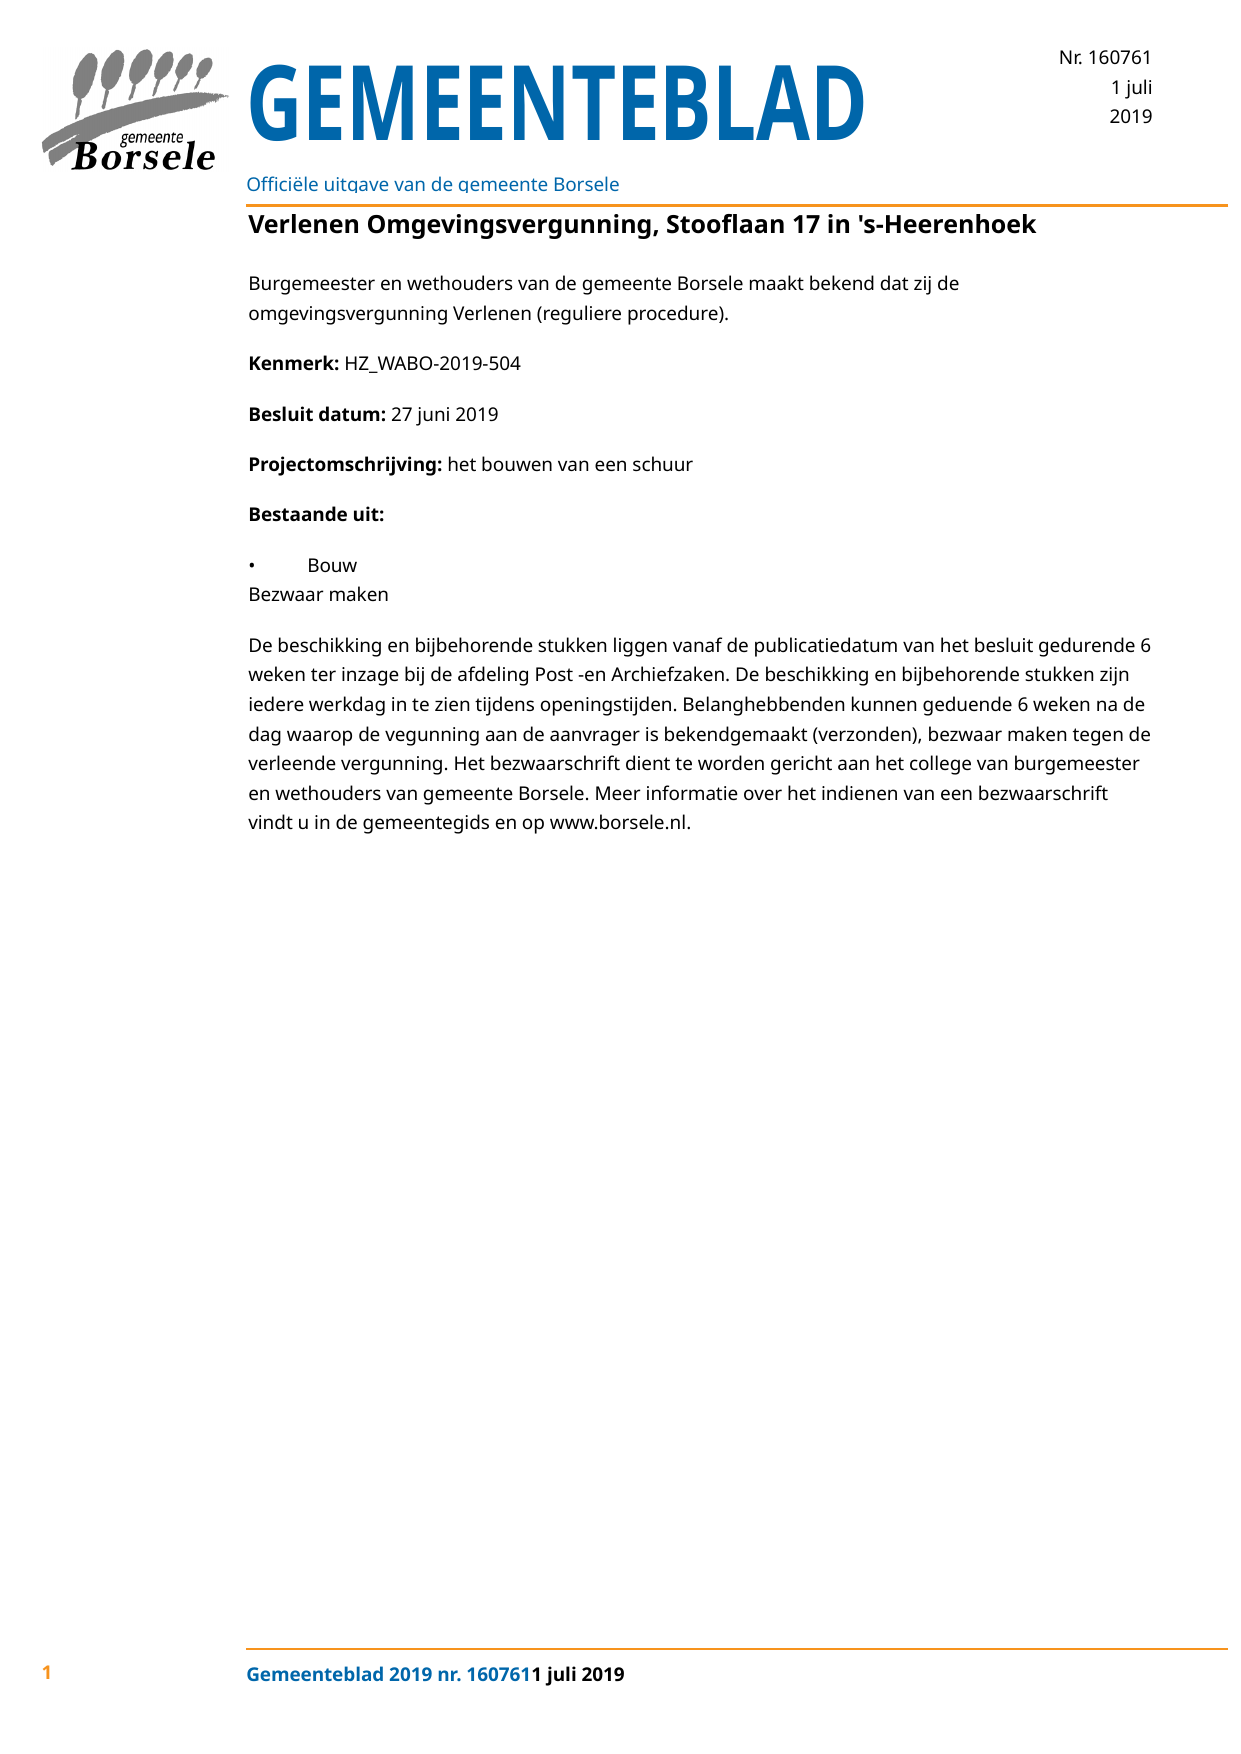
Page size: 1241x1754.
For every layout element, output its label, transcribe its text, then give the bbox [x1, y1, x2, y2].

text Bezwaar maken [248, 582, 1152, 607]
text De beschikking en bijbehorende stukken liggen vanaf de publicatiedatum van het besluit gedurende 6 weken ter inzage bij de afdeling Post -en Archiefzaken. De beschikking en bijbehorende stukken zijn iedere werkdag in te zien tijdens openingstijden. Belanghebbenden kunnen geduende 6 weken na de dag waarop de vegunning aan de aanvrager is bekendgemaakt (verzonden), bezwaar maken tegen de verleende vergunning. Het bezwaarschrift dient te worden gericht aan het college van burgemeester en wethouders van gemeente Borsele. Meer informatie over het indienen van een bezwaarschrift vindt u in de gemeentegids en op www.borsele.nl. [248, 632, 1152, 835]
text Kenmerk: HZ_WABO-2019-504 [248, 350, 1152, 376]
list Bouw [248, 552, 1152, 578]
text Projectomschrijving: het bouwen van een schuur [248, 451, 1152, 477]
picture [41, 47, 231, 172]
text Besluit datum: 27 juni 2019 [248, 401, 1152, 426]
text Burgemeester en wethouders van de gemeente Borsele maakt bekend dat zij de omgevingsvergunning Verlenen (reguliere procedure). [248, 270, 1152, 326]
text Verlenen Omgevingsvergunning, Stooflaan 17 in 's-Heerenhoek [248, 207, 1152, 241]
text Bestaande uit: [248, 502, 1152, 527]
